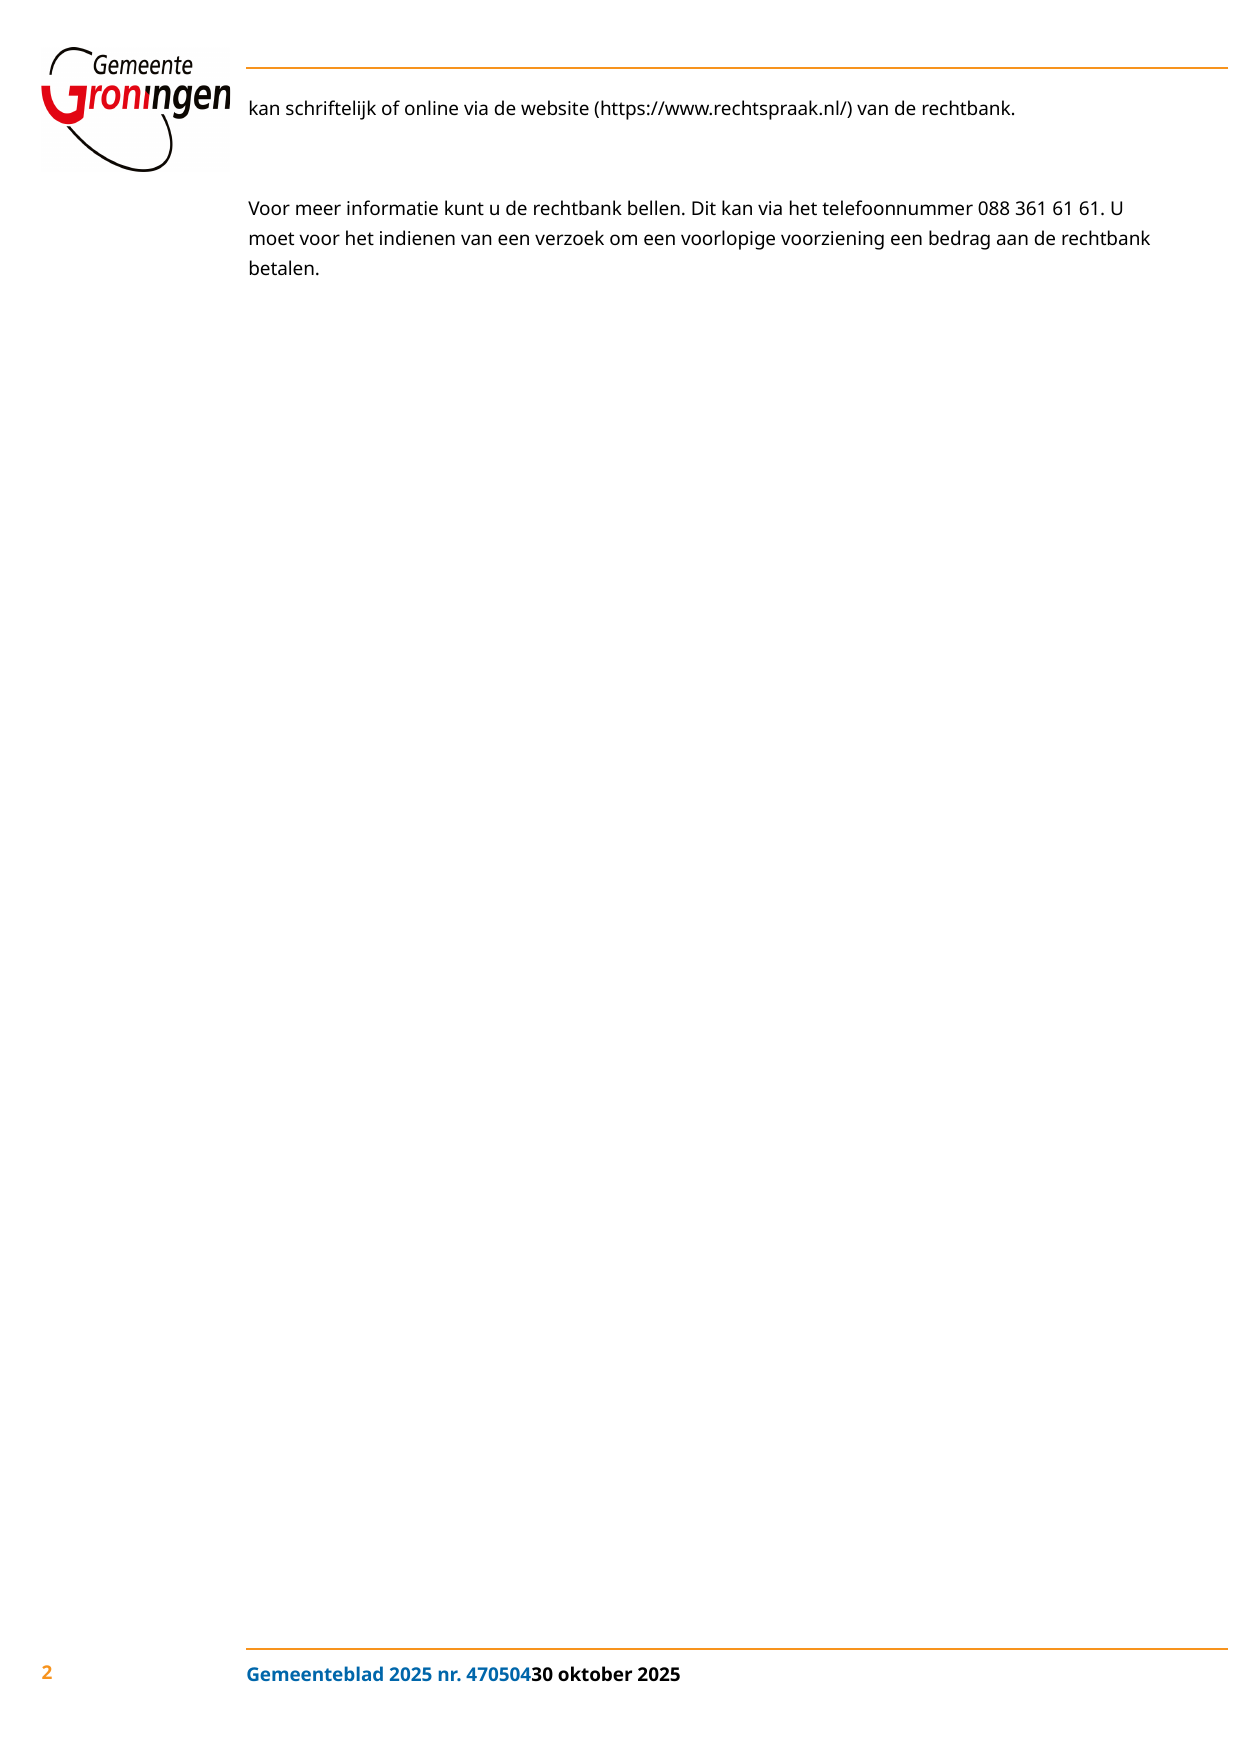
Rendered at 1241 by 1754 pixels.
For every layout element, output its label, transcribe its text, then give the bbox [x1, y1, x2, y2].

text Voor meer informatie kunt u de rechtbank bellen. Dit kan via het telefoonnummer 088 361 61 61. U moet voor het indienen van een verzoek om een voorlopige voorziening een bedrag aan de rechtbank betalen. [248, 196, 1152, 281]
text kan schriftelijk of online via de website (https://www.rechtspraak.nl/) van de rechtbank. [248, 95, 1152, 121]
picture [41, 47, 231, 172]
